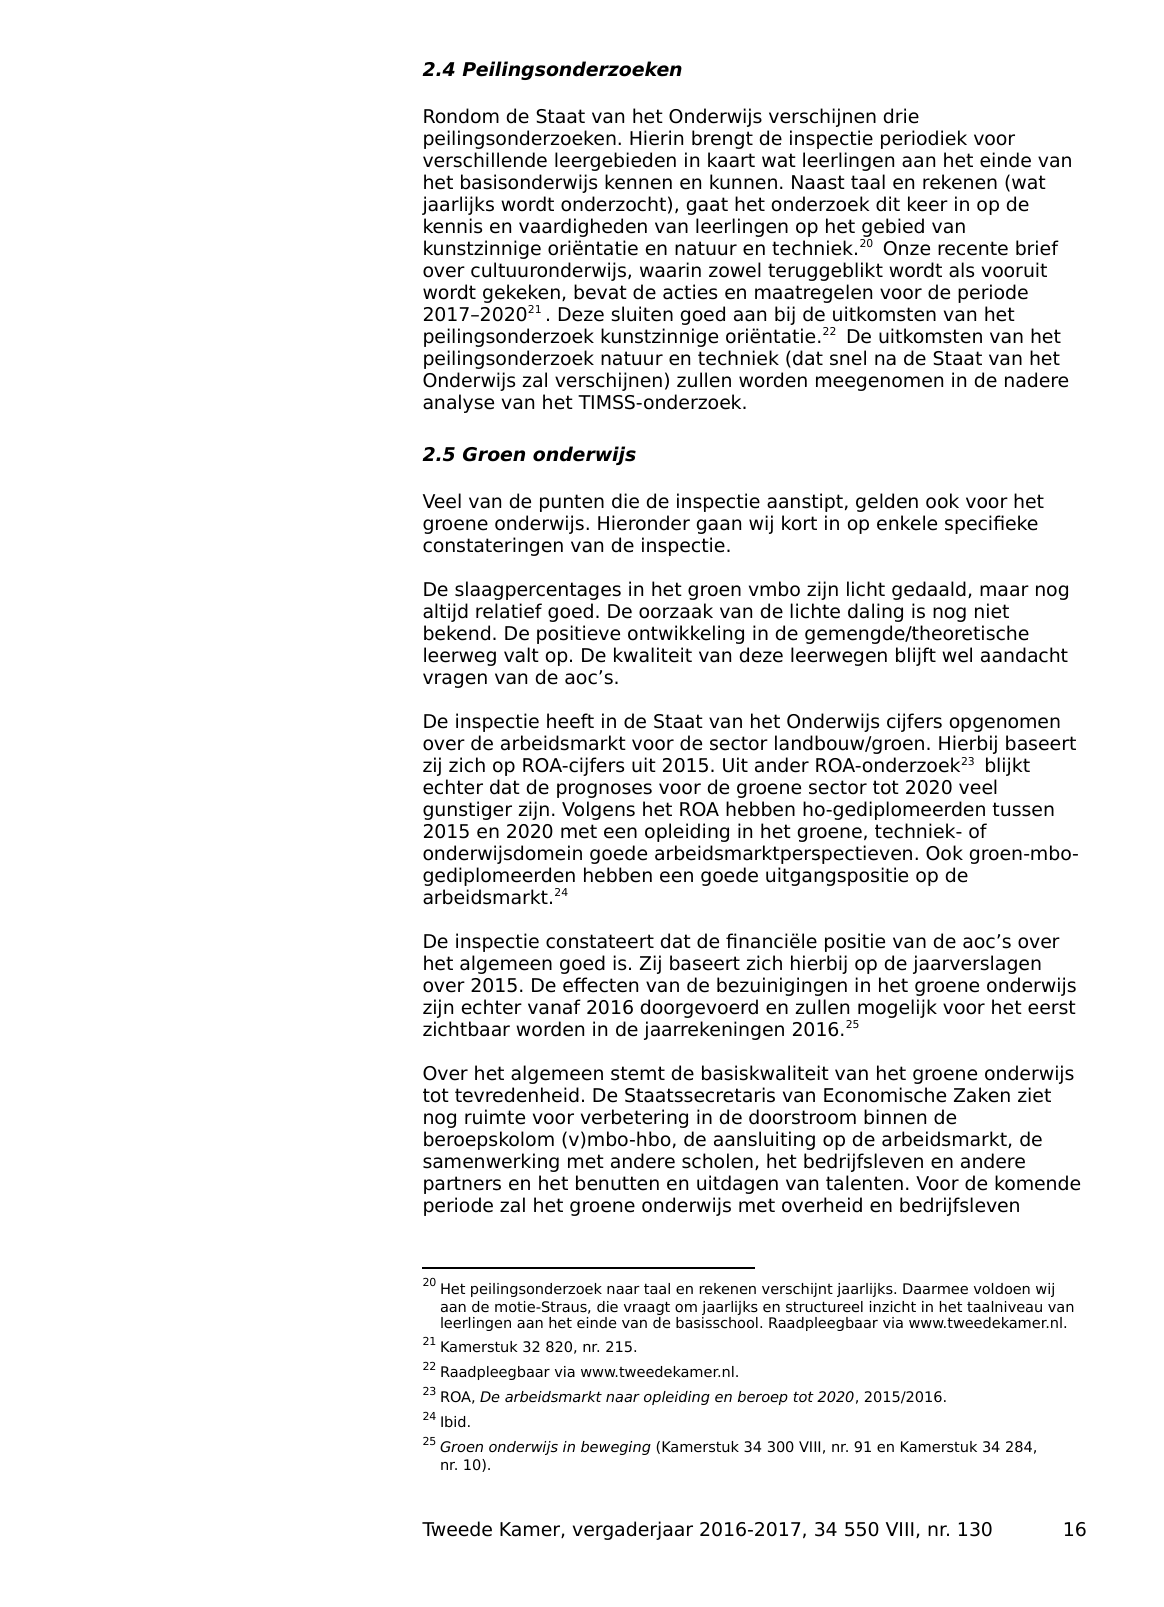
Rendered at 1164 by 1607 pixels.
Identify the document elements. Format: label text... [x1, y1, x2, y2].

text De slaagpercentages in het groen vmbo zijn licht gedaald, maar nog altijd relatief goed. De oorzaak van de lichte daling is nog niet bekend. De positieve ontwikkeling in de gemengde/theoretische leerweg valt op. De kwaliteit van deze leerwegen blijft wel aandacht vragen van de aoc’s. [422, 579, 1087, 689]
text De inspectie heeft in de Staat van het Onderwijs cijfers opgenomen over de arbeidsmarkt voor de sector landbouw/groen. Hierbij baseert zij zich op ROA-cijfers uit 2015. Uit ander ROA-onderzoek blijkt echter dat de prognoses voor de groene sector tot 2020 veel gunstiger zijn. Volgens het ROA hebben ho-gediplomeerden tussen 2015 en 2020 met een opleiding in het groene, techniek- of onderwijsdomein goede arbeidsmarktperspectieven. Ook groen-mbo-gediplomeerden hebben een goede uitgangspositie op de arbeidsmarkt. [422, 711, 1087, 909]
text Rondom de Staat van het Onderwijs verschijnen drie peilingsonderzoeken. Hierin brengt de inspectie periodiek voor verschillende leergebieden in kaart wat leerlingen aan het einde van het basisonderwijs kennen en kunnen. Naast taal en rekenen (wat jaarlijks wordt onderzocht), gaat het onderzoek dit keer in op de kennis en vaardigheden van leerlingen op het gebied van kunstzinnige oriëntatie en natuur en techniek. Onze recente brief over cultuuronderwijs, waarin zowel teruggeblikt wordt als vooruit wordt gekeken, bevat de acties en maatregelen voor de periode 2017–2020. Deze sluiten goed aan bij de uitkomsten van het peilingsonderzoek kunstzinnige oriëntatie. De uitkomsten van het peilingsonderzoek natuur en techniek (dat snel na de Staat van het Onderwijs zal verschijnen) zullen worden meegenomen in de nadere analyse van het TIMSS-onderzoek. [422, 106, 1087, 414]
text De inspectie constateert dat de financiële positie van de aoc’s over het algemeen goed is. Zij baseert zich hierbij op de jaarverslagen over 2015. De effecten van de bezuinigingen in het groene onderwijs zijn echter vanaf 2016 doorgevoerd en zullen mogelijk voor het eerst zichtbaar worden in de jaarrekeningen 2016. [422, 931, 1087, 1041]
text ROA, De arbeidsmarkt naar opleiding en beroep tot 2020, 2015/2016. [422, 1385, 1087, 1407]
text Over het algemeen stemt de basiskwaliteit van het groene onderwijs tot tevredenheid. De Staatssecretaris van Economische Zaken ziet nog ruimte voor verbetering in de doorstroom binnen de beroepskolom (v)mbo-hbo, de aansluiting op de arbeidsmarkt, de samenwerking met andere scholen, het bedrijfsleven en andere partners en het benutten en uitdagen van talenten. Voor de komende periode zal het groene onderwijs met overheid en bedrijfsleven [422, 1063, 1087, 1217]
text Veel van de punten die de inspectie aanstipt, gelden ook voor het groene onderwijs. Hieronder gaan wij kort in op enkele specifieke constateringen van de inspectie. [422, 491, 1087, 557]
subtitle 2.4 Peilingsonderzoeken [422, 59, 1087, 81]
text Kamerstuk 32 820, nr. 215. [422, 1335, 1087, 1357]
text Raadpleegbaar via www.tweedekamer.nl. [422, 1360, 1087, 1382]
text Ibid. [422, 1410, 1087, 1432]
subtitle 2.5 Groen onderwijs [422, 444, 1087, 466]
text Groen onderwijs in beweging (Kamerstuk 34 300 VIII, nr. 91 en Kamerstuk 34 284, nr. 10). [422, 1435, 1087, 1474]
text Het peilingsonderzoek naar taal en rekenen verschijnt jaarlijks. Daarmee voldoen wij aan de motie-Straus, die vraagt om jaarlijks en structureel inzicht in het taalniveau van leerlingen aan het einde van de basisschool. Raadpleegbaar via www.tweedekamer.nl. [422, 1277, 1087, 1332]
